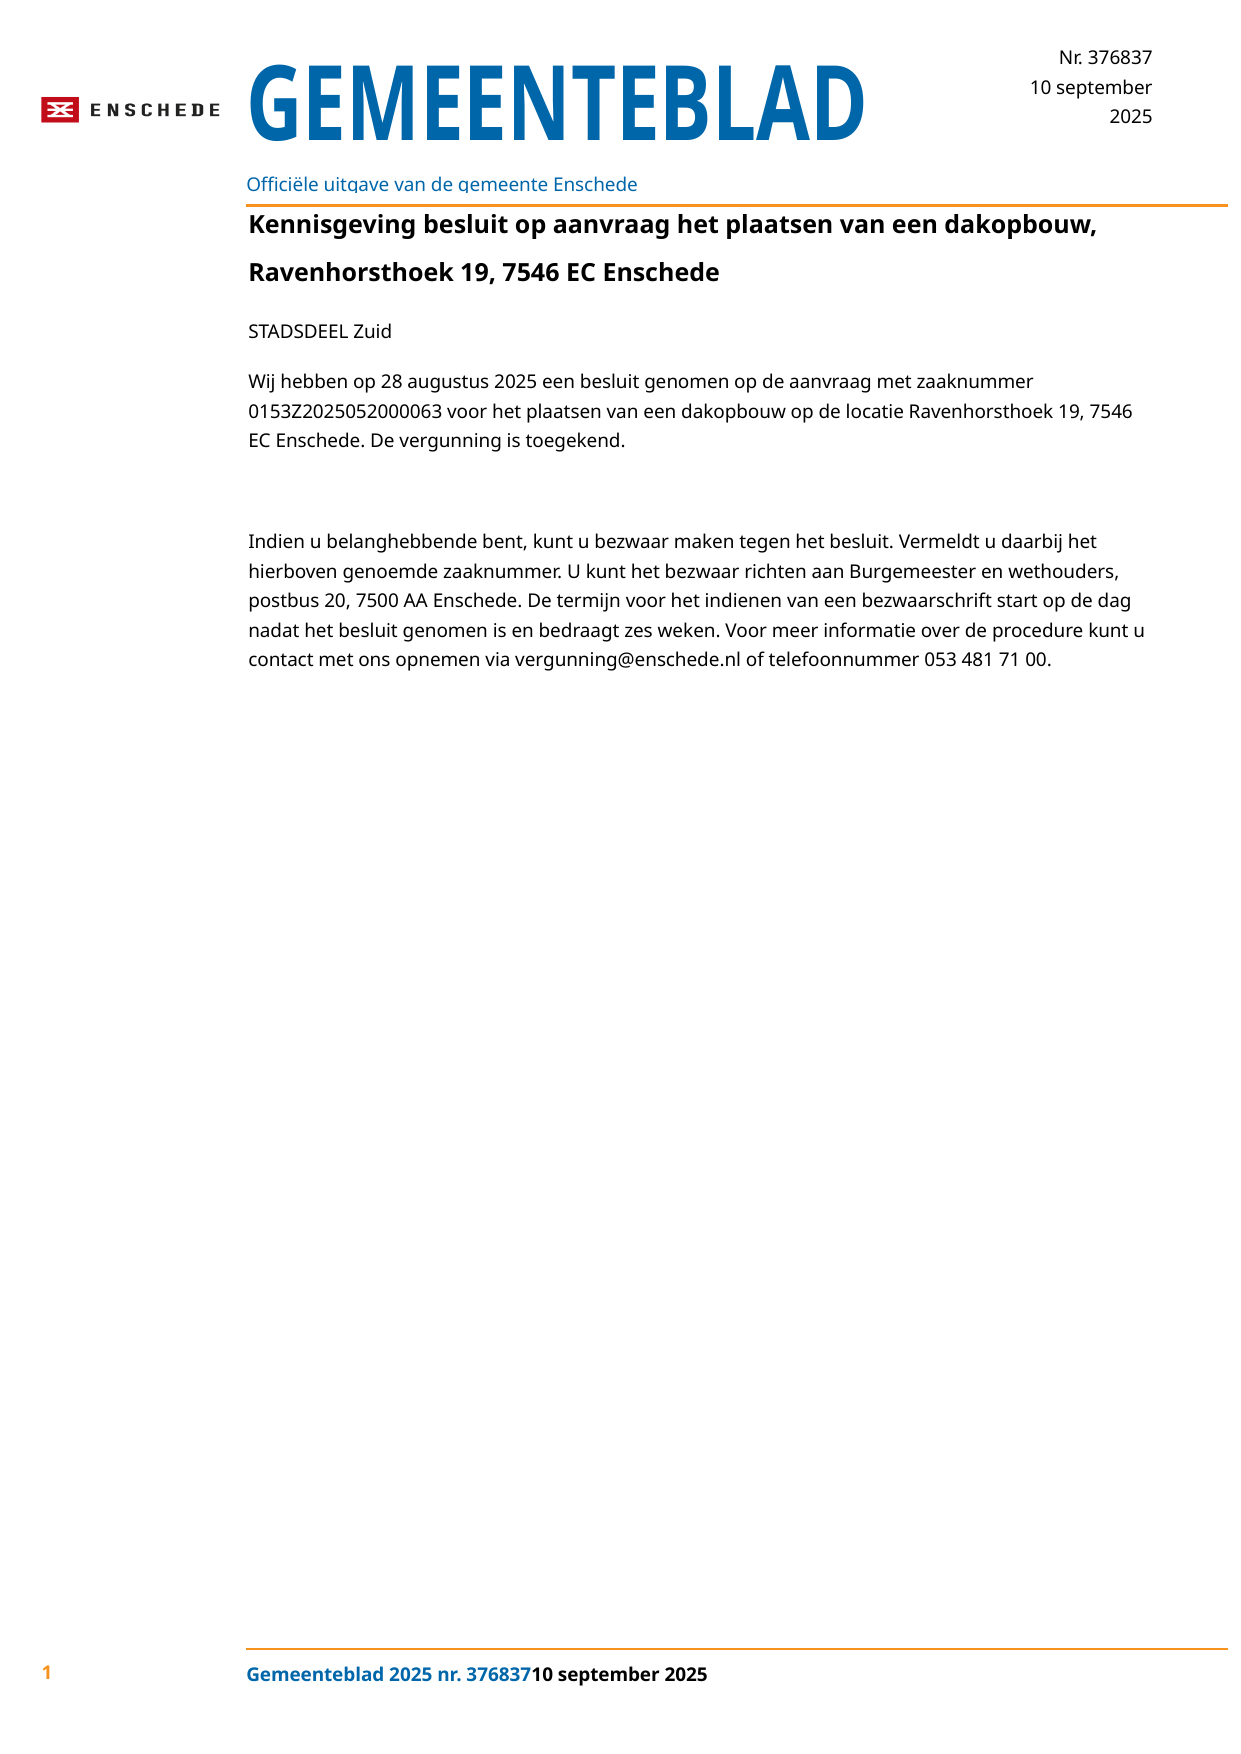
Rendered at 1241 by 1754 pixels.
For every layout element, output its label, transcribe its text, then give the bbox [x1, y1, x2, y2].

text STADSDEEL Zuid [248, 318, 1152, 344]
text Kennisgeving besluit op aanvraag het plaatsen van een dakopbouw, Ravenhorsthoek 19, 7546 EC Enschede [248, 207, 1152, 288]
text Indien u belanghebbende bent, kunt u bezwaar maken tegen het besluit. Vermeldt u daarbij het hierboven genoemde zaaknummer. U kunt het bezwaar richten aan Burgemeester en wethouders, postbus 20, 7500 AA Enschede. De termijn voor het indienen van een bezwaarschrift start op de dag nadat het besluit genomen is en bedraagt zes weken. Voor meer informatie over de procedure kunt u contact met ons opnemen via vergunning@enschede.nl of telefoonnummer 053 481 71 00. [248, 528, 1152, 672]
picture [41, 47, 231, 172]
text Wij hebben op 28 augustus 2025 een besluit genomen op de aanvraag met zaaknummer 0153Z2025052000063 voor het plaatsen van een dakopbouw op de locatie Ravenhorsthoek 19, 7546 EC Enschede. De vergunning is toegekend. [248, 368, 1152, 453]
